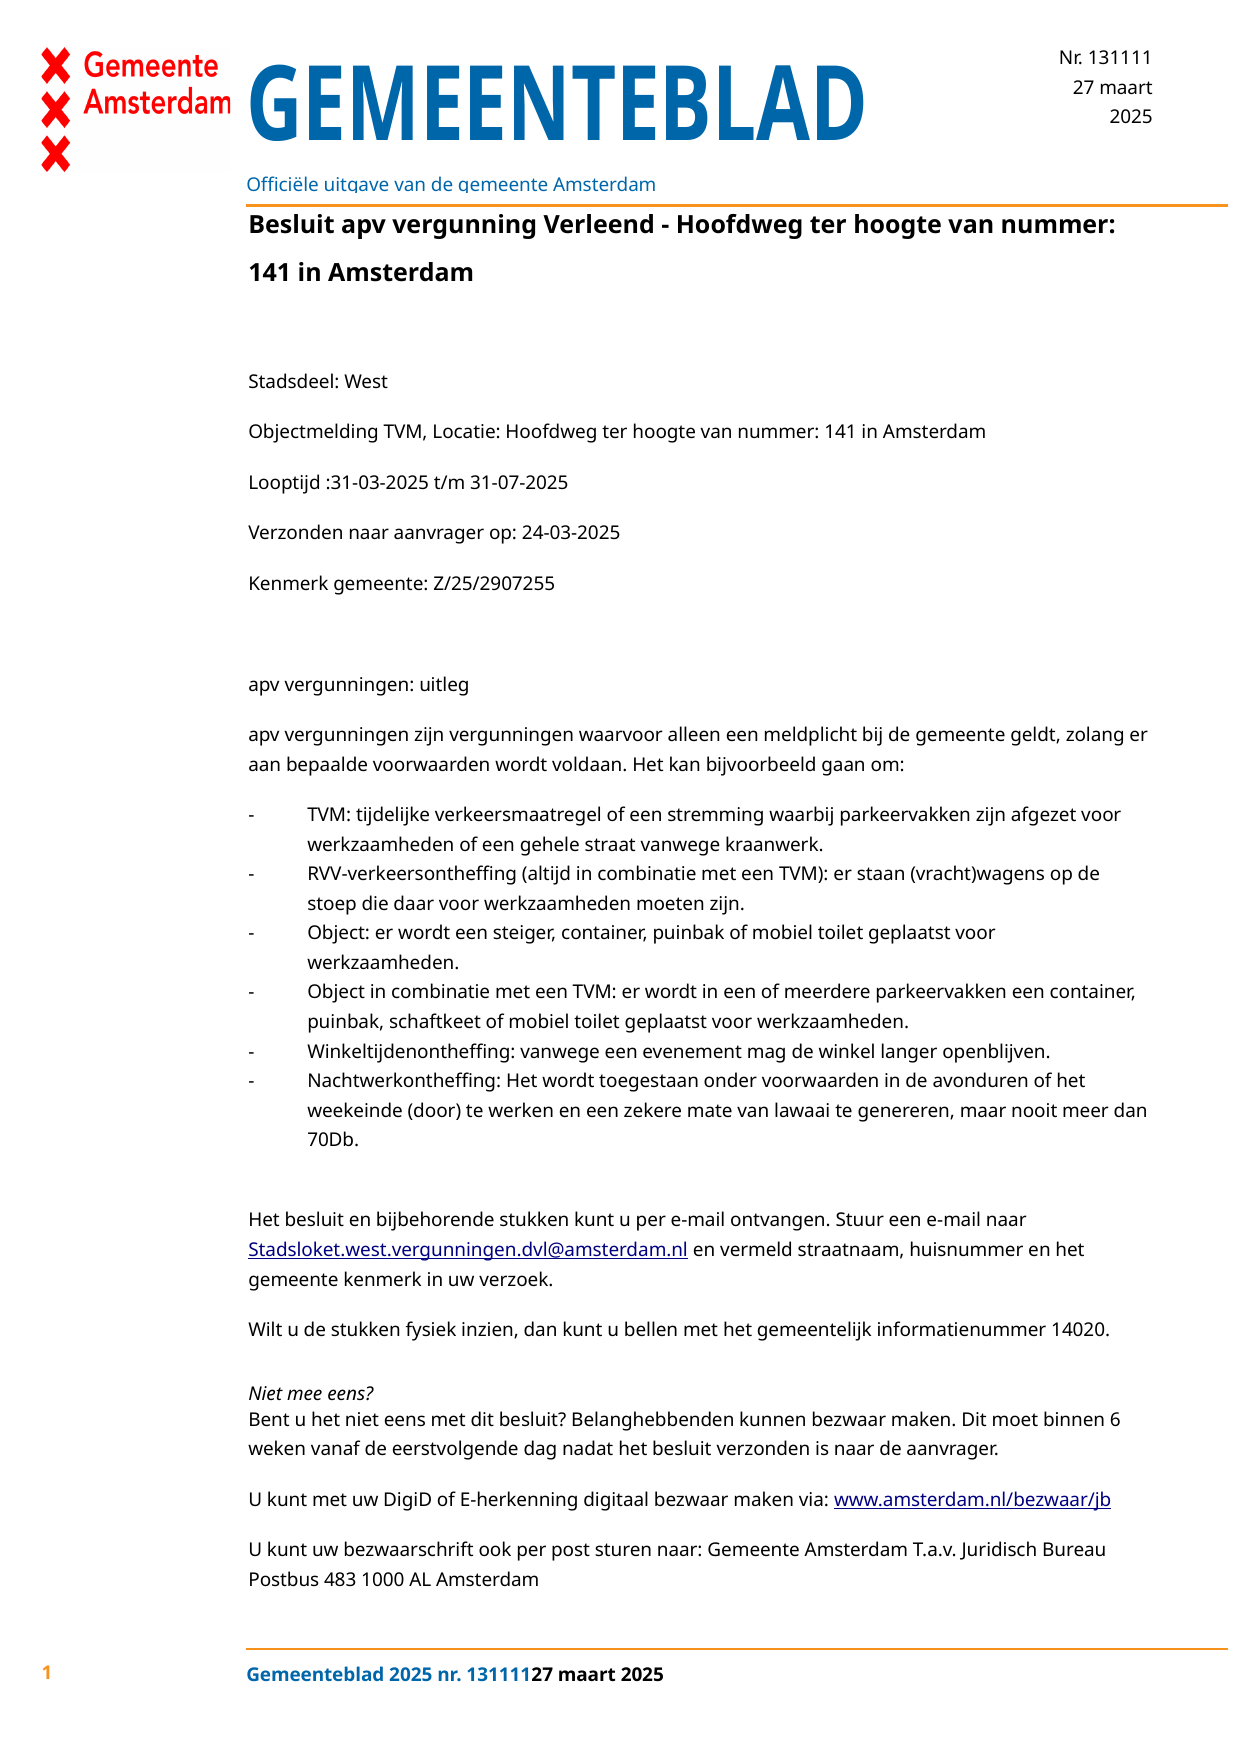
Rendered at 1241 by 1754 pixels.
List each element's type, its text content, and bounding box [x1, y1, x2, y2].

text Looptijd :31-03-2025 t/m 31-07-2025 [248, 469, 1152, 495]
text Het besluit en bijbehorende stukken kunt u per e-mail ontvangen. Stuur een e-mail naar Stadsloket.west.vergunningen.dvl@amsterdam.nl en vermeld straatnaam, huisnummer en het gemeente kenmerk in uw verzoek. [248, 1207, 1152, 1292]
text Wilt u de stukken fysiek inzien, dan kunt u bellen met het gemeentelijk informatienummer 14020. [248, 1316, 1152, 1342]
text U kunt uw bezwaarschrift ook per post sturen naar: Gemeente Amsterdam T.a.v. Juridisch Bureau Postbus 483 1000 AL Amsterdam [248, 1536, 1152, 1592]
text Besluit apv vergunning Verleend - Hoofdweg ter hoogte van nummer: 141 in Amsterdam [248, 207, 1152, 288]
list RVV-verkeersontheffing (altijd in combinatie met een TVM): er staan (vracht)wagens op de stoep die daar voor werkzaamheden moeten zijn. [248, 860, 1152, 916]
text apv vergunningen zijn vergunningen waarvoor alleen een meldplicht bij de gemeente geldt, zolang er aan bepaalde voorwaarden wordt voldaan. Het kan bijvoorbeeld gaan om: [248, 721, 1152, 777]
text Verzonden naar aanvrager op: 24-03-2025 [248, 519, 1152, 545]
list Object in combinatie met een TVM: er wordt in een of meerdere parkeervakken een container, puinbak, schaftkeet of mobiel toilet geplaatst voor werkzaamheden. [248, 979, 1152, 1034]
text apv vergunningen: uitleg [248, 671, 1152, 697]
list Object: er wordt een steiger, container, puinbak of mobiel toilet geplaatst voor werkzaamheden. [248, 919, 1152, 975]
text Stadsdeel: West [248, 368, 1152, 394]
text Niet mee eens? [248, 1380, 1152, 1406]
list Nachtwerkontheffing: Het wordt toegestaan onder voorwaarden in de avonduren of het weekeinde (door) te werken en een zekere mate van lawaai te genereren, maar nooit meer dan 70Db. [248, 1067, 1152, 1152]
text Kenmerk gemeente: Z/25/2907255 [248, 570, 1152, 596]
text Objectmelding TVM, Locatie: Hoofdweg ter hoogte van nummer: 141 in Amsterdam [248, 419, 1152, 444]
list TVM: tijdelijke verkeersmaatregel of een stremming waarbij parkeervakken zijn afgezet voor werkzaamheden of een gehele straat vanwege kraanwerk. [248, 801, 1152, 857]
list Winkeltijdenontheffing: vanwege een evenement mag de winkel langer openblijven. [248, 1038, 1152, 1064]
text Bent u het niet eens met dit besluit? Belanghebbenden kunnen bezwaar maken. Dit moet binnen 6 weken vanaf de eerstvolgende dag nadat het besluit verzonden is naar de aanvrager. [248, 1406, 1152, 1461]
text U kunt met uw DigiD of E-herkenning digitaal bezwaar maken via: www.amsterdam.nl/bezwaar/jb [248, 1486, 1152, 1512]
picture [41, 47, 231, 172]
